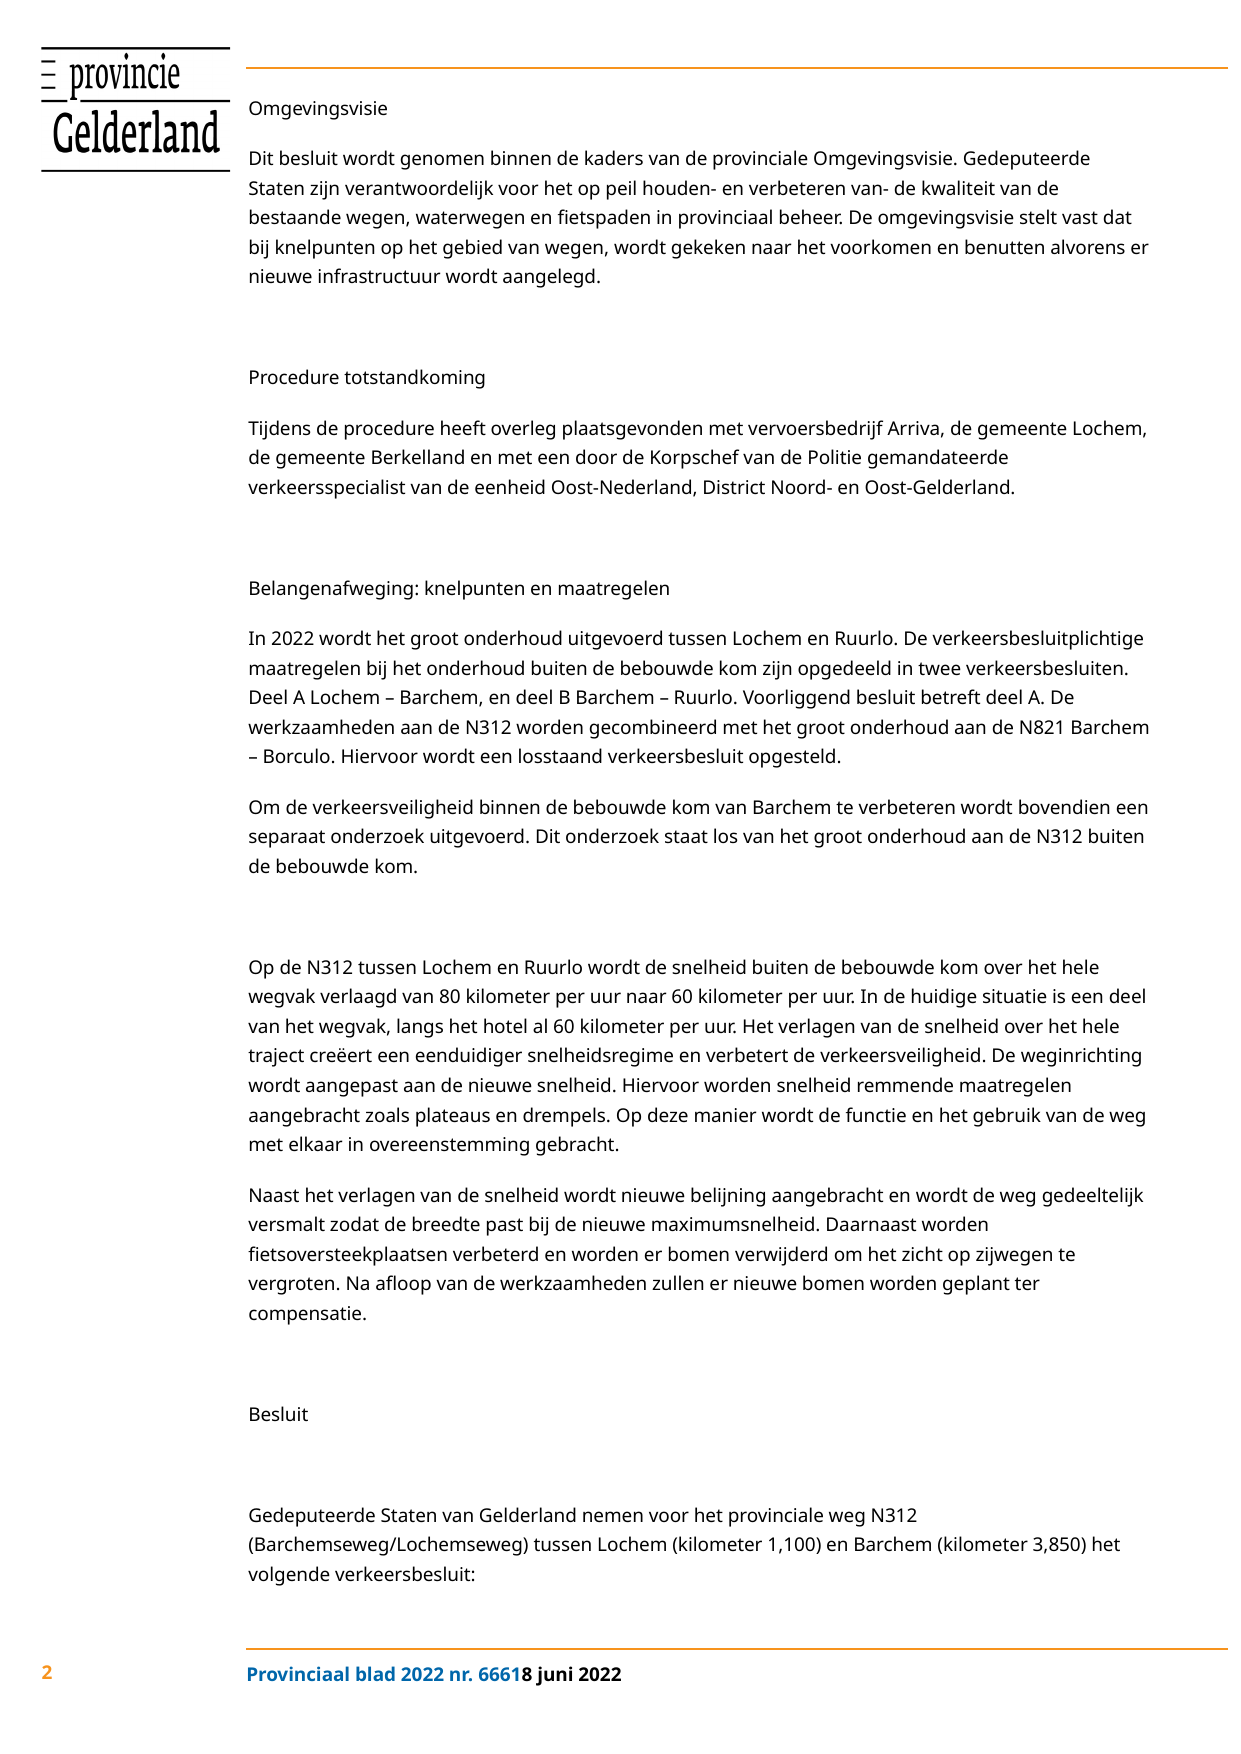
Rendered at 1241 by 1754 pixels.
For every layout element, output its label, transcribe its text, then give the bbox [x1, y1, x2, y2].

text In 2022 wordt het groot onderhoud uitgevoerd tussen Lochem en Ruurlo. De verkeersbesluitplichtige maatregelen bij het onderhoud buiten de bebouwde kom zijn opgedeeld in twee verkeersbesluiten. Deel A Lochem – Barchem, en deel B Barchem – Ruurlo. Voorliggend besluit betreft deel A. De werkzaamheden aan de N312 worden gecombineerd met het groot onderhoud aan de N821 Barchem – Borculo. Hiervoor wordt een losstaand verkeersbesluit opgesteld. [248, 625, 1152, 769]
text Dit besluit wordt genomen binnen de kaders van de provinciale Omgevingsvisie. Gedeputeerde Staten zijn verantwoordelijk voor het op peil houden- en verbeteren van- de kwaliteit van de bestaande wegen, waterwegen en fietspaden in provinciaal beheer. De omgevingsvisie stelt vast dat bij knelpunten op het gebied van wegen, wordt gekeken naar het voorkomen en benutten alvorens er nieuwe infrastructuur wordt aangelegd. [248, 145, 1152, 289]
text Om de verkeersveiligheid binnen de bebouwde kom van Barchem te verbeteren wordt bovendien een separaat onderzoek uitgevoerd. Dit onderzoek staat los van het groot onderhoud aan de N312 buiten de bebouwde kom. [248, 794, 1152, 879]
text Omgevingsvisie [248, 95, 1152, 121]
text Besluit [248, 1401, 1152, 1427]
text Procedure totstandkoming [248, 364, 1152, 390]
text Naast het verlagen van de snelheid wordt nieuwe belijning aangebracht en wordt de weg gedeeltelijk versmalt zodat de breedte past bij de nieuwe maximumsnelheid. Daarnaast worden fietsoversteekplaatsen verbeterd en worden er bomen verwijderd om het zicht op zijwegen te vergroten. Na afloop van de werkzaamheden zullen er nieuwe bomen worden geplant ter compensatie. [248, 1182, 1152, 1326]
picture [41, 47, 231, 172]
text Tijdens de procedure heeft overleg plaatsgevonden met vervoersbedrijf Arriva, de gemeente Lochem, de gemeente Berkelland en met een door de Korpschef van de Politie gemandateerde verkeersspecialist van de eenheid Oost-Nederland, District Noord- en Oost-Gelderland. [248, 415, 1152, 500]
text Belangenafweging: knelpunten en maatregelen [248, 575, 1152, 601]
text Op de N312 tussen Lochem en Ruurlo wordt de snelheid buiten de bebouwde kom over het hele wegvak verlaagd van 80 kilometer per uur naar 60 kilometer per uur. In de huidige situatie is een deel van het wegvak, langs het hotel al 60 kilometer per uur. Het verlagen van de snelheid over het hele traject creëert een eenduidiger snelheidsregime en verbetert de verkeersveiligheid. De weginrichting wordt aangepast aan de nieuwe snelheid. Hiervoor worden snelheid remmende maatregelen aangebracht zoals plateaus en drempels. Op deze manier wordt de functie en het gebruik van de weg met elkaar in overeenstemming gebracht. [248, 954, 1152, 1157]
text Gedeputeerde Staten van Gelderland nemen voor het provinciale weg N312 (Barchemseweg/Lochemseweg) tussen Lochem (kilometer 1,100) en Barchem (kilometer 3,850) het volgende verkeersbesluit: [248, 1502, 1152, 1587]
